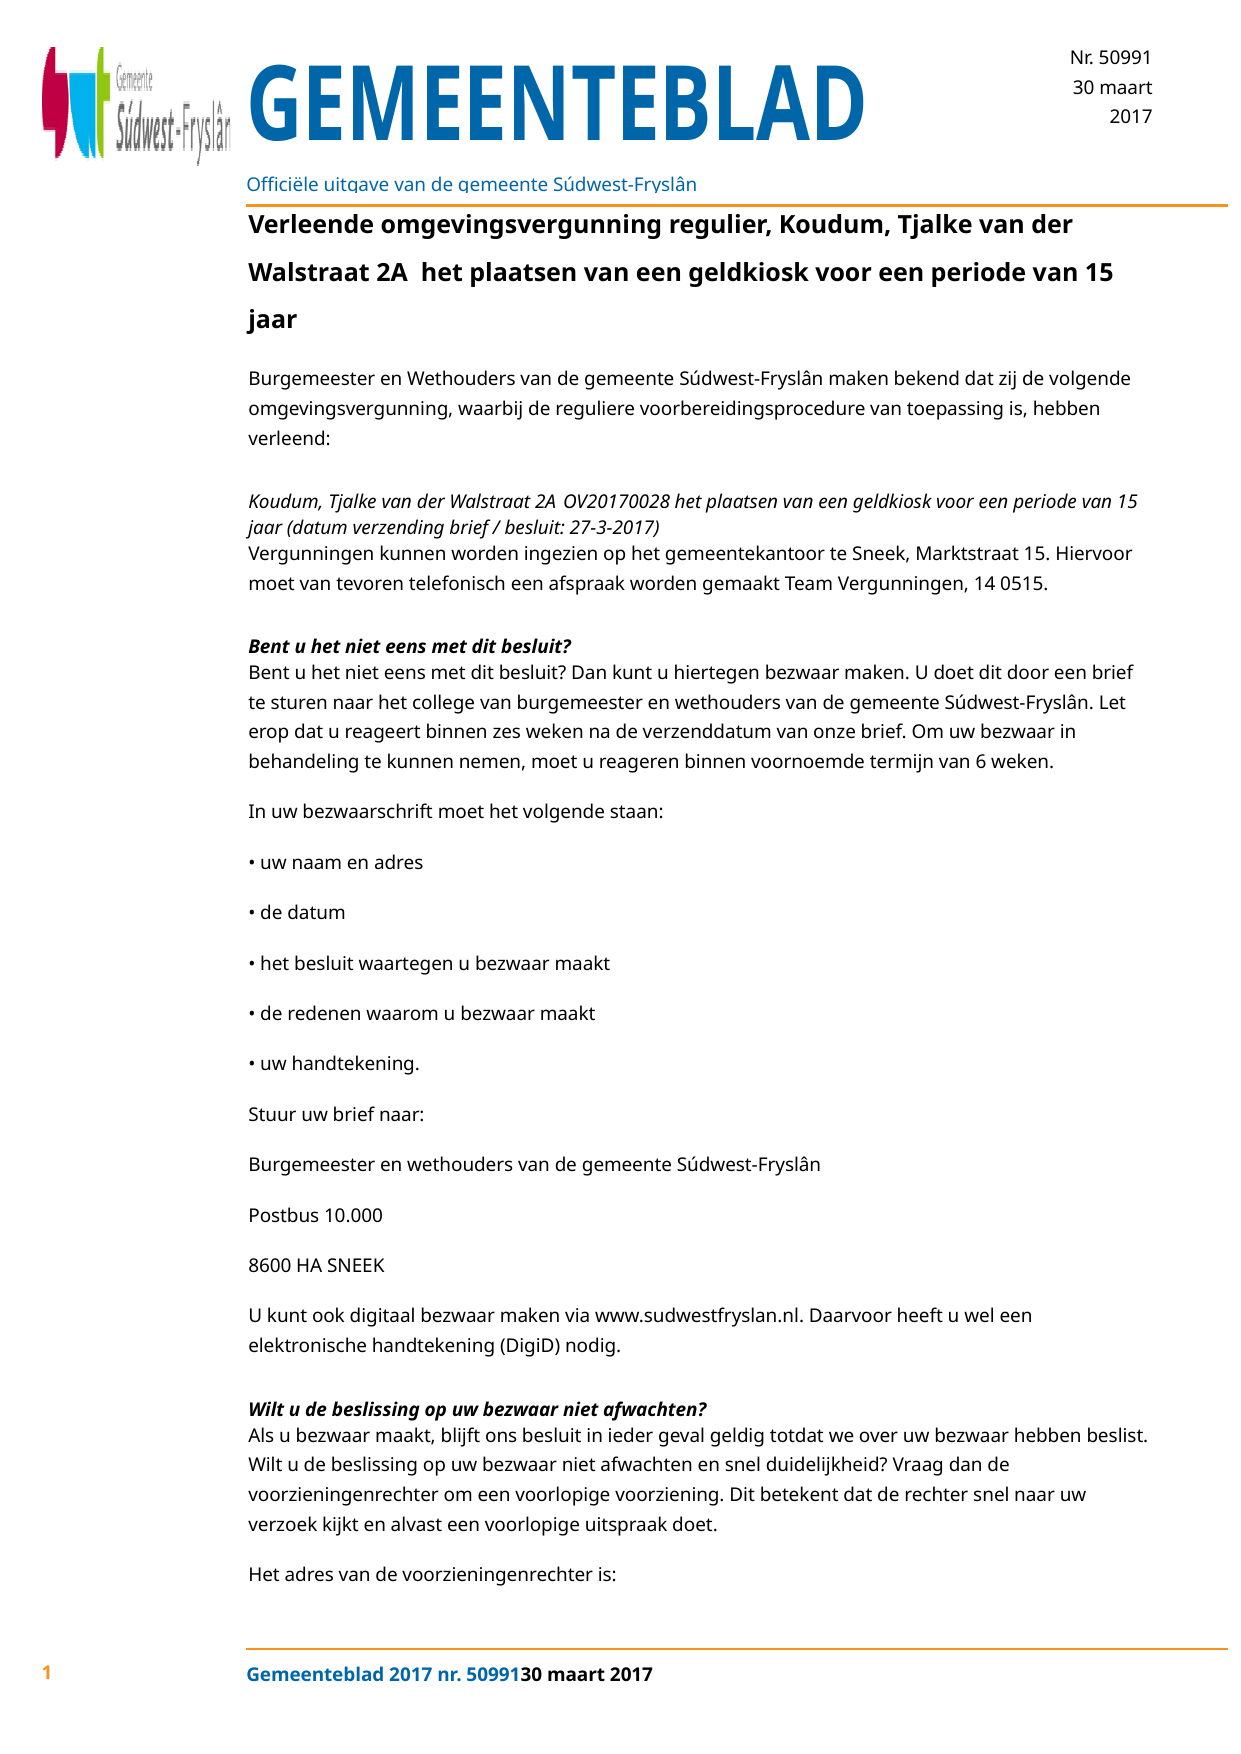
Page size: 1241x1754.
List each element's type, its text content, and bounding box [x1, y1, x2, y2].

text Vergunningen kunnen worden ingezien op het gemeentekantoor te Sneek, Marktstraat 15. Hiervoor moet van tevoren telefonisch een afspraak worden gemaakt Team Vergunningen, 14 0515. [248, 540, 1152, 595]
text Verleende omgevingsvergunning regulier, Koudum, Tjalke van der Walstraat 2A het plaatsen van een geldkiosk voor een periode van 15 jaar [248, 207, 1152, 336]
text 8600 HA SNEEK [248, 1252, 1152, 1278]
text Postbus 10.000 [248, 1202, 1152, 1228]
text Bent u het niet eens met dit besluit? [248, 634, 1152, 659]
text Burgemeester en Wethouders van de gemeente Súdwest-Fryslân maken bekend dat zij de volgende omgevingsvergunning, waarbij de reguliere voorbereidingsprocedure van toepassing is, hebben verleend: [248, 366, 1152, 450]
text • de redenen waarom u bezwaar maakt [248, 1000, 1152, 1026]
text Bent u het niet eens met dit besluit? Dan kunt u hiertegen bezwaar maken. U doet dit door een brief te sturen naar het college van burgemeester en wethouders van de gemeente Súdwest-Fryslân. Let erop dat u reageert binnen zes weken na de verzenddatum van onze brief. Om uw bezwaar in behandeling te kunnen nemen, moet u reageren binnen voornoemde termijn van 6 weken. [248, 659, 1152, 774]
text Wilt u de beslissing op uw bezwaar niet afwachten? [248, 1396, 1152, 1422]
text • de datum [248, 899, 1152, 925]
text Als u bezwaar maakt, blijft ons besluit in ieder geval geldig totdat we over uw bezwaar hebben beslist. Wilt u de beslissing op uw bezwaar niet afwachten en snel duidelijkheid? Vraag dan de voorzieningenrechter om een voorlopige voorziening. Dit betekent dat de rechter snel naar uw verzoek kijkt en alvast een voorlopige uitspraak doet. [248, 1422, 1152, 1536]
text Koudum, Tjalke van der Walstraat 2A OV20170028 het plaatsen van een geldkiosk voor een periode van 15 jaar (datum verzending brief / besluit: 27-3-2017) [248, 489, 1152, 540]
text • uw handtekening. [248, 1051, 1152, 1076]
text Stuur uw brief naar: [248, 1101, 1152, 1127]
text U kunt ook digitaal bezwaar maken via www.sudwestfryslan.nl. Daarvoor heeft u wel een elektronische handtekening (DigiD) nodig. [248, 1303, 1152, 1358]
text • uw naam en adres [248, 849, 1152, 875]
text Burgemeester en wethouders van de gemeente Súdwest-Fryslân [248, 1151, 1152, 1177]
picture [41, 47, 231, 172]
text • het besluit waartegen u bezwaar maakt [248, 950, 1152, 976]
text In uw bezwaarschrift moet het volgende staan: [248, 798, 1152, 824]
text Het adres van de voorzieningenrechter is: [248, 1561, 1152, 1587]
